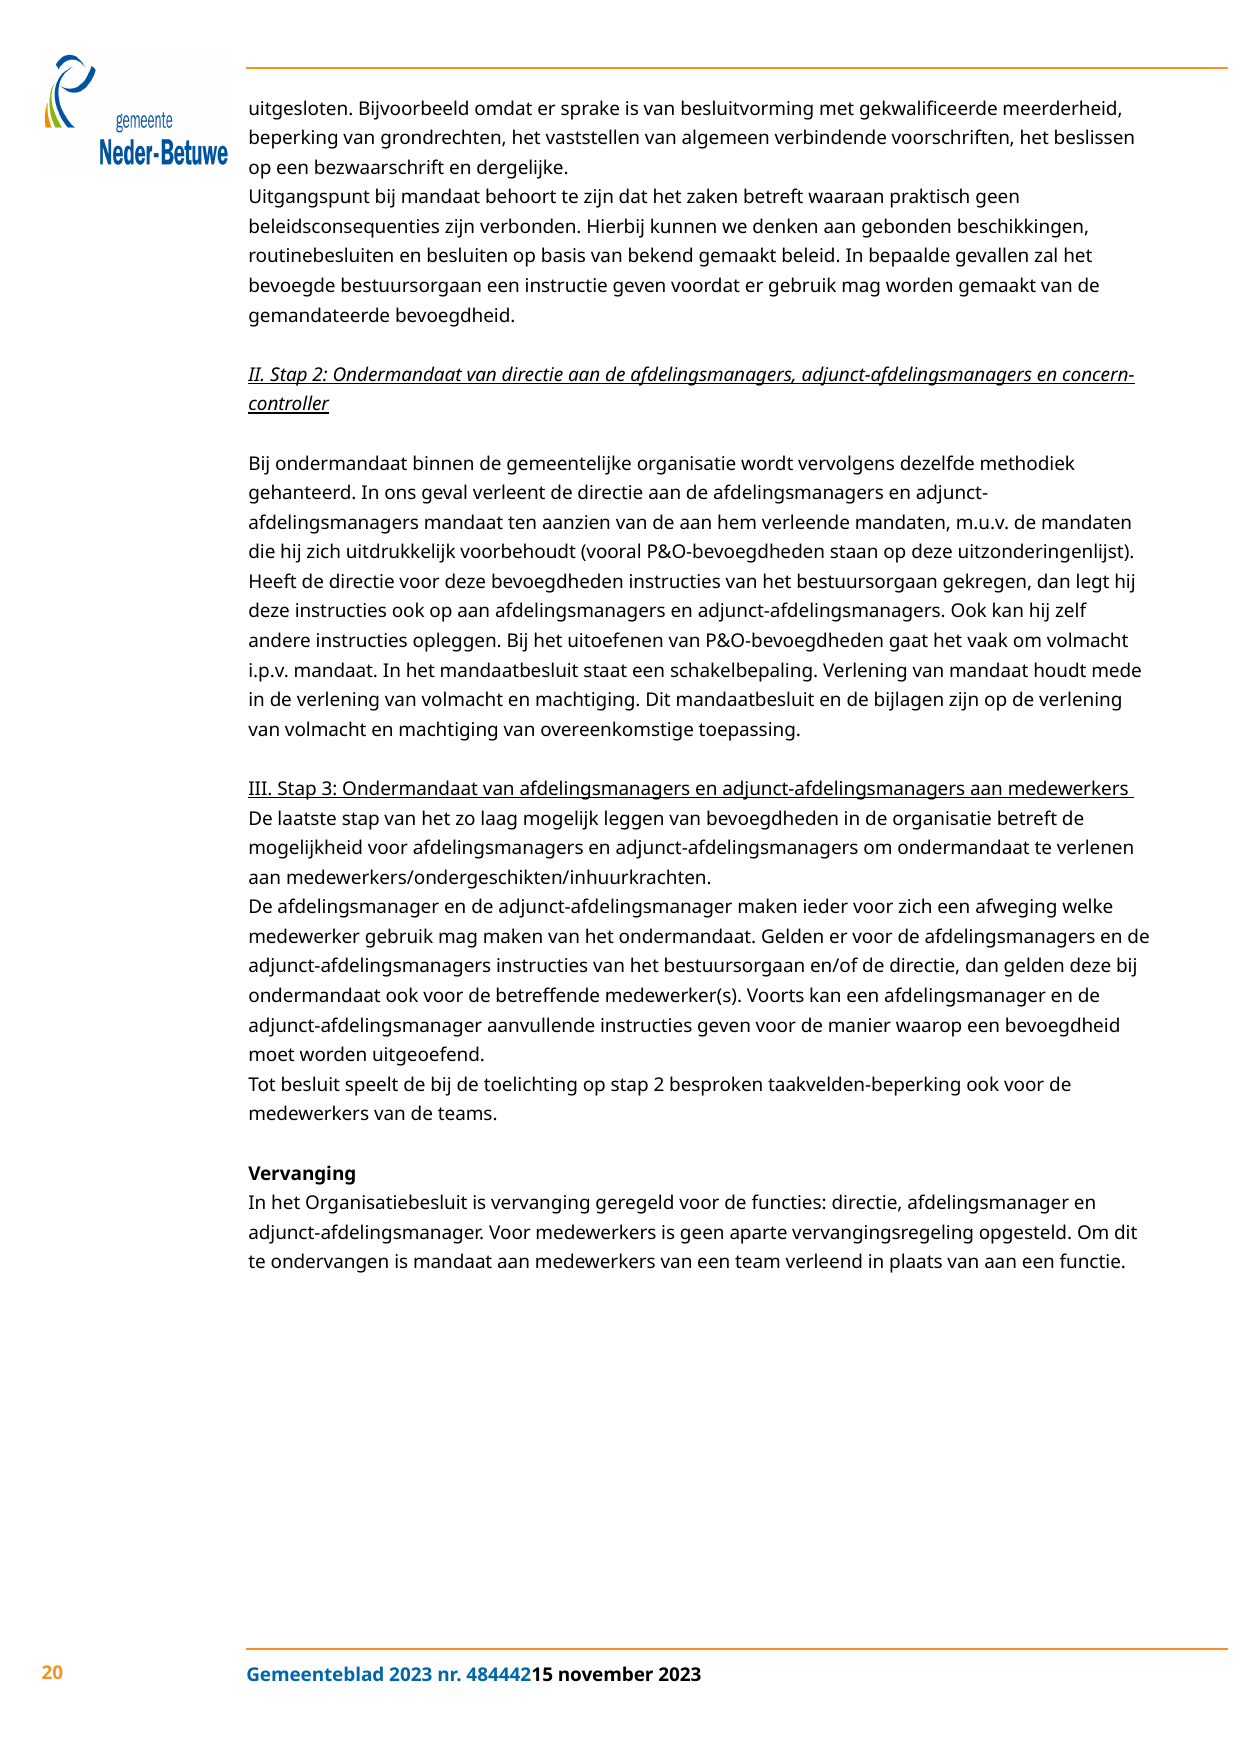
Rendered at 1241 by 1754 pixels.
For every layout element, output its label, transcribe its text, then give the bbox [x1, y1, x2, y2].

text III. Stap 3: Ondermandaat van afdelingsmanagers en adjunct-afdelingsmanagers aan medewerkers [248, 775, 1152, 801]
text uitgesloten. Bijvoorbeeld omdat er sprake is van besluitvorming met gekwalificeerde meerderheid, beperking van grondrechten, het vaststellen van algemeen verbindende voorschriften, het beslissen op een bezwaarschrift en dergelijke. [248, 95, 1152, 180]
text Vervanging [248, 1160, 1152, 1186]
text Bij ondermandaat binnen de gemeentelijke organisatie wordt vervolgens dezelfde methodiek gehanteerd. In ons geval verleent de directie aan de afdelingsmanagers en adjunct-afdelingsmanagers mandaat ten aanzien van de aan hem verleende mandaten, m.u.v. de mandaten die hij zich uitdrukkelijk voorbehoudt (vooral P&O-bevoegdheden staan op deze uitzonderingenlijst). Heeft de directie voor deze bevoegdheden instructies van het bestuursorgaan gekregen, dan legt hij deze instructies ook op aan afdelingsmanagers en adjunct-afdelingsmanagers. Ook kan hij zelf andere instructies opleggen. Bij het uitoefenen van P&O-bevoegdheden gaat het vaak om volmacht i.p.v. mandaat. In het mandaatbesluit staat een schakelbepaling. Verlening van mandaat houdt mede in de verlening van volmacht en machtiging. Dit mandaatbesluit en de bijlagen zijn op de verlening van volmacht en machtiging van overeenkomstige toepassing. [248, 450, 1152, 742]
text II. Stap 2: Ondermandaat van directie aan de afdelingsmanagers, adjunct-afdelingsmanagers en concern-controller [248, 361, 1152, 416]
text De afdelingsmanager en de adjunct-afdelingsmanager maken ieder voor zich een afweging welke medewerker gebruik mag maken van het ondermandaat. Gelden er voor de afdelingsmanagers en de adjunct-afdelingsmanagers instructies van het bestuursorgaan en/of de directie, dan gelden deze bij ondermandaat ook voor de betreffende medewerker(s). Voorts kan een afdelingsmanager en de adjunct-afdelingsmanager aanvullende instructies geven voor de manier waarop een bevoegdheid moet worden uitgeoefend. [248, 893, 1152, 1067]
picture [41, 47, 231, 172]
text De laatste stap van het zo laag mogelijk leggen van bevoegdheden in de organisatie betreft de mogelijkheid voor afdelingsmanagers en adjunct-afdelingsmanagers om ondermandaat te verlenen aan medewerkers/ondergeschikten/inhuurkrachten. [248, 805, 1152, 890]
text Tot besluit speelt de bij de toelichting op stap 2 besproken taakvelden-beperking ook voor de medewerkers van de teams. [248, 1071, 1152, 1126]
text Uitgangspunt bij mandaat behoort te zijn dat het zaken betreft waaraan praktisch geen beleidsconsequenties zijn verbonden. Hierbij kunnen we denken aan gebonden beschikkingen, routinebesluiten en besluiten op basis van bekend gemaakt beleid. In bepaalde gevallen zal het bevoegde bestuursorgaan een instructie geven voordat er gebruik mag worden gemaakt van de gemandateerde bevoegdheid. [248, 183, 1152, 328]
text In het Organisatiebesluit is vervanging geregeld voor de functies: directie, afdelingsmanager en adjunct-afdelingsmanager. Voor medewerkers is geen aparte vervangingsregeling opgesteld. Om dit te ondervangen is mandaat aan medewerkers van een team verleend in plaats van aan een functie. [248, 1189, 1152, 1274]
